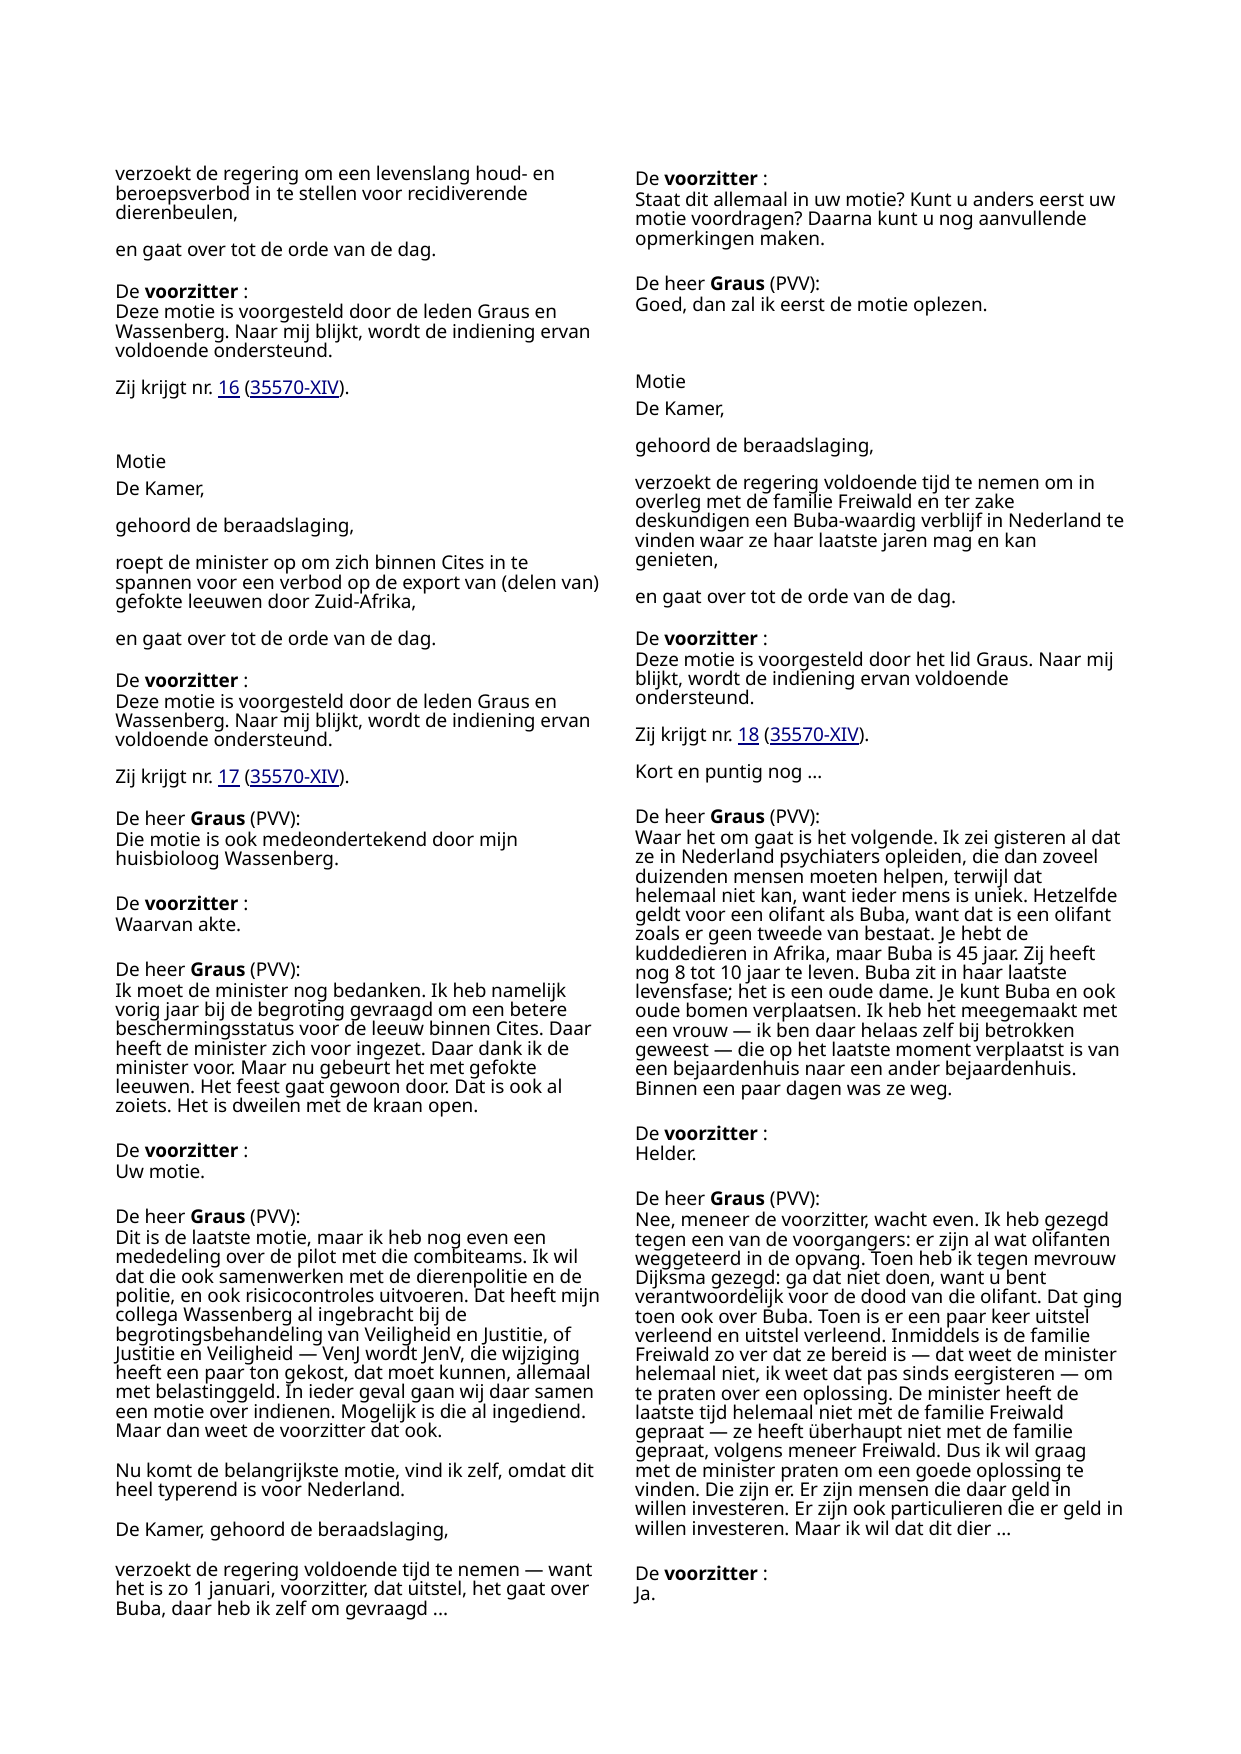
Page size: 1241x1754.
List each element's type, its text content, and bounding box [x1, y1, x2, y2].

text roept de minister op om zich binnen Cites in te spannen voor een verbod op de export van (delen van) gefokte leeuwen door Zuid-Afrika, [115, 554, 605, 612]
text Waar het om gaat is het volgende. Ik zei gisteren al dat ze in Nederland psychiaters opleiden, die dan zoveel duizenden mensen moeten helpen, terwijl dat helemaal niet kan, want ieder mens is uniek. Hetzelfde geldt voor een olifant als Buba, want dat is een olifant zoals er geen tweede van bestaat. Je hebt de kuddedieren in Afrika, maar Buba is 45 jaar. Zij heeft nog 8 tot 10 jaar te leven. Buba zit in haar laatste levensfase; het is een oude dame. Je kunt Buba en ook oude bomen verplaatsen. Ik heb het meegemaakt met een vrouw — ik ben daar helaas zelf bij betrokken geweest — die op het laatste moment verplaatst is van een bejaardenhuis naar een ander bejaardenhuis. Binnen een paar dagen was ze weg. [635, 829, 1125, 1099]
text De voorzitter : [635, 625, 1125, 651]
text Uw motie. [115, 1163, 605, 1183]
text Motie [115, 449, 605, 474]
text De voorzitter : [115, 278, 605, 303]
text Zij krijgt nr. 16 (35570-XIV). [115, 379, 605, 398]
text De voorzitter : [635, 165, 1125, 191]
text Ik moet de minister nog bedanken. Ik heb namelijk vorig jaar bij de begroting gevraagd om een betere beschermingsstatus voor de leeuw binnen Cites. Daar heeft de minister zich voor ingezet. Daar dank ik de minister voor. Maar nu gebeurt het met gefokte leeuwen. Het feest gaat gewoon door. Dat is ook al zoiets. Het is dweilen met de kraan open. [115, 982, 605, 1117]
text De heer Graus (PVV): [635, 803, 1125, 829]
text De Kamer, [115, 480, 605, 500]
text De voorzitter : [115, 890, 605, 916]
text De heer Graus (PVV): [115, 956, 605, 982]
text Nee, meneer de voorzitter, wacht even. Ik heb gezegd tegen een van de voorgangers: er zijn al wat olifanten weggeteerd in de opvang. Toen heb ik tegen mevrouw Dijksma gezegd: ga dat niet doen, want u bent verantwoordelijk voor de dood van die olifant. Dat ging toen ook over Buba. Toen is er een paar keer uitstel verleend en uitstel verleend. Inmiddels is de familie Freiwald zo ver dat ze bereid is — dat weet de minister helemaal niet, ik weet dat pas sinds eergisteren — om te praten over een oplossing. De minister heeft de laatste tijd helemaal niet met de familie Freiwald gepraat — ze heeft überhaupt niet met de familie gepraat, volgens meneer Freiwald. Dus ik wil graag met de minister praten om een goede oplossing te vinden. Die zijn er. Er zijn mensen die daar geld in willen investeren. Er zijn ook particulieren die er geld in willen investeren. Maar ik wil dat dit dier … [635, 1211, 1125, 1539]
text Dit is de laatste motie, maar ik heb nog even een mededeling over de pilot met die combiteams. Ik wil dat die ook samenwerken met de dierenpolitie en de politie, en ook risicocontroles uitvoeren. Dat heeft mijn collega Wassenberg al ingebracht bij de begrotingsbehandeling van Veiligheid en Justitie, of Justitie en Veiligheid — VenJ wordt JenV, die wijziging heeft een paar ton gekost, dat moet kunnen, allemaal met belastinggeld. In ieder geval gaan wij daar samen een motie over indienen. Mogelijk is die al ingediend. Maar dan weet de voorzitter dat ook. [115, 1229, 605, 1441]
text verzoekt de regering voldoende tijd te nemen om in overleg met de familie Freiwald en ter zake deskundigen een Buba-waardig verblijf in Nederland te vinden waar ze haar laatste jaren mag en kan genieten, [635, 474, 1125, 570]
text Staat dit allemaal in uw motie? Kunt u anders eerst uw motie voordragen? Daarna kunt u nog aanvullende opmerkingen maken. [635, 191, 1125, 249]
text gehoord de beraadslaging, [115, 517, 605, 537]
text De heer Graus (PVV): [115, 1203, 605, 1229]
text en gaat over tot de orde van de dag. [115, 241, 605, 260]
text Waarvan akte. [115, 916, 605, 935]
text Deze motie is voorgesteld door de leden Graus en Wassenberg. Naar mij blijkt, wordt de indiening ervan voldoende ondersteund. [115, 303, 605, 361]
text De voorzitter : [115, 1138, 605, 1163]
text De heer Graus (PVV): [635, 270, 1125, 296]
text De Kamer, gehoord de beraadslaging, [115, 1521, 605, 1540]
text De voorzitter : [635, 1560, 1125, 1585]
text Die motie is ook medeondertekend door mijn huisbioloog Wassenberg. [115, 831, 605, 869]
text en gaat over tot de orde van de dag. [115, 630, 605, 649]
text verzoekt de regering om een levenslang houd- en beroepsverbod in te stellen voor recidiverende dierenbeulen, [115, 165, 605, 223]
text Kort en puntig nog … [635, 763, 1125, 782]
text Goed, dan zal ik eerst de motie oplezen. [635, 296, 1125, 315]
text Nu komt de belangrijkste motie, vind ik zelf, omdat dit heel typerend is voor Nederland. [115, 1462, 605, 1500]
text De Kamer, [635, 400, 1125, 419]
text en gaat over tot de orde van de dag. [635, 588, 1125, 607]
text verzoekt de regering voldoende tijd te nemen — want het is zo 1 januari, voorzitter, dat uitstel, het gaat over Buba, daar heb ik zelf om gevraagd ... [115, 1561, 605, 1619]
text Helder. [635, 1145, 1125, 1165]
text Zij krijgt nr. 17 (35570-XIV). [115, 768, 605, 787]
text De heer Graus (PVV): [635, 1186, 1125, 1211]
text Ja. [635, 1585, 1125, 1605]
text De voorzitter : [115, 667, 605, 693]
text De voorzitter : [635, 1120, 1125, 1145]
text De heer Graus (PVV): [115, 805, 605, 831]
text Deze motie is voorgesteld door de leden Graus en Wassenberg. Naar mij blijkt, wordt de indiening ervan voldoende ondersteund. [115, 693, 605, 750]
text Zij krijgt nr. 18 (35570-XIV). [635, 726, 1125, 745]
text gehoord de beraadslaging, [635, 437, 1125, 456]
text Deze motie is voorgesteld door het lid Graus. Naar mij blijkt, wordt de indiening ervan voldoende ondersteund. [635, 651, 1125, 708]
text Motie [635, 368, 1125, 394]
